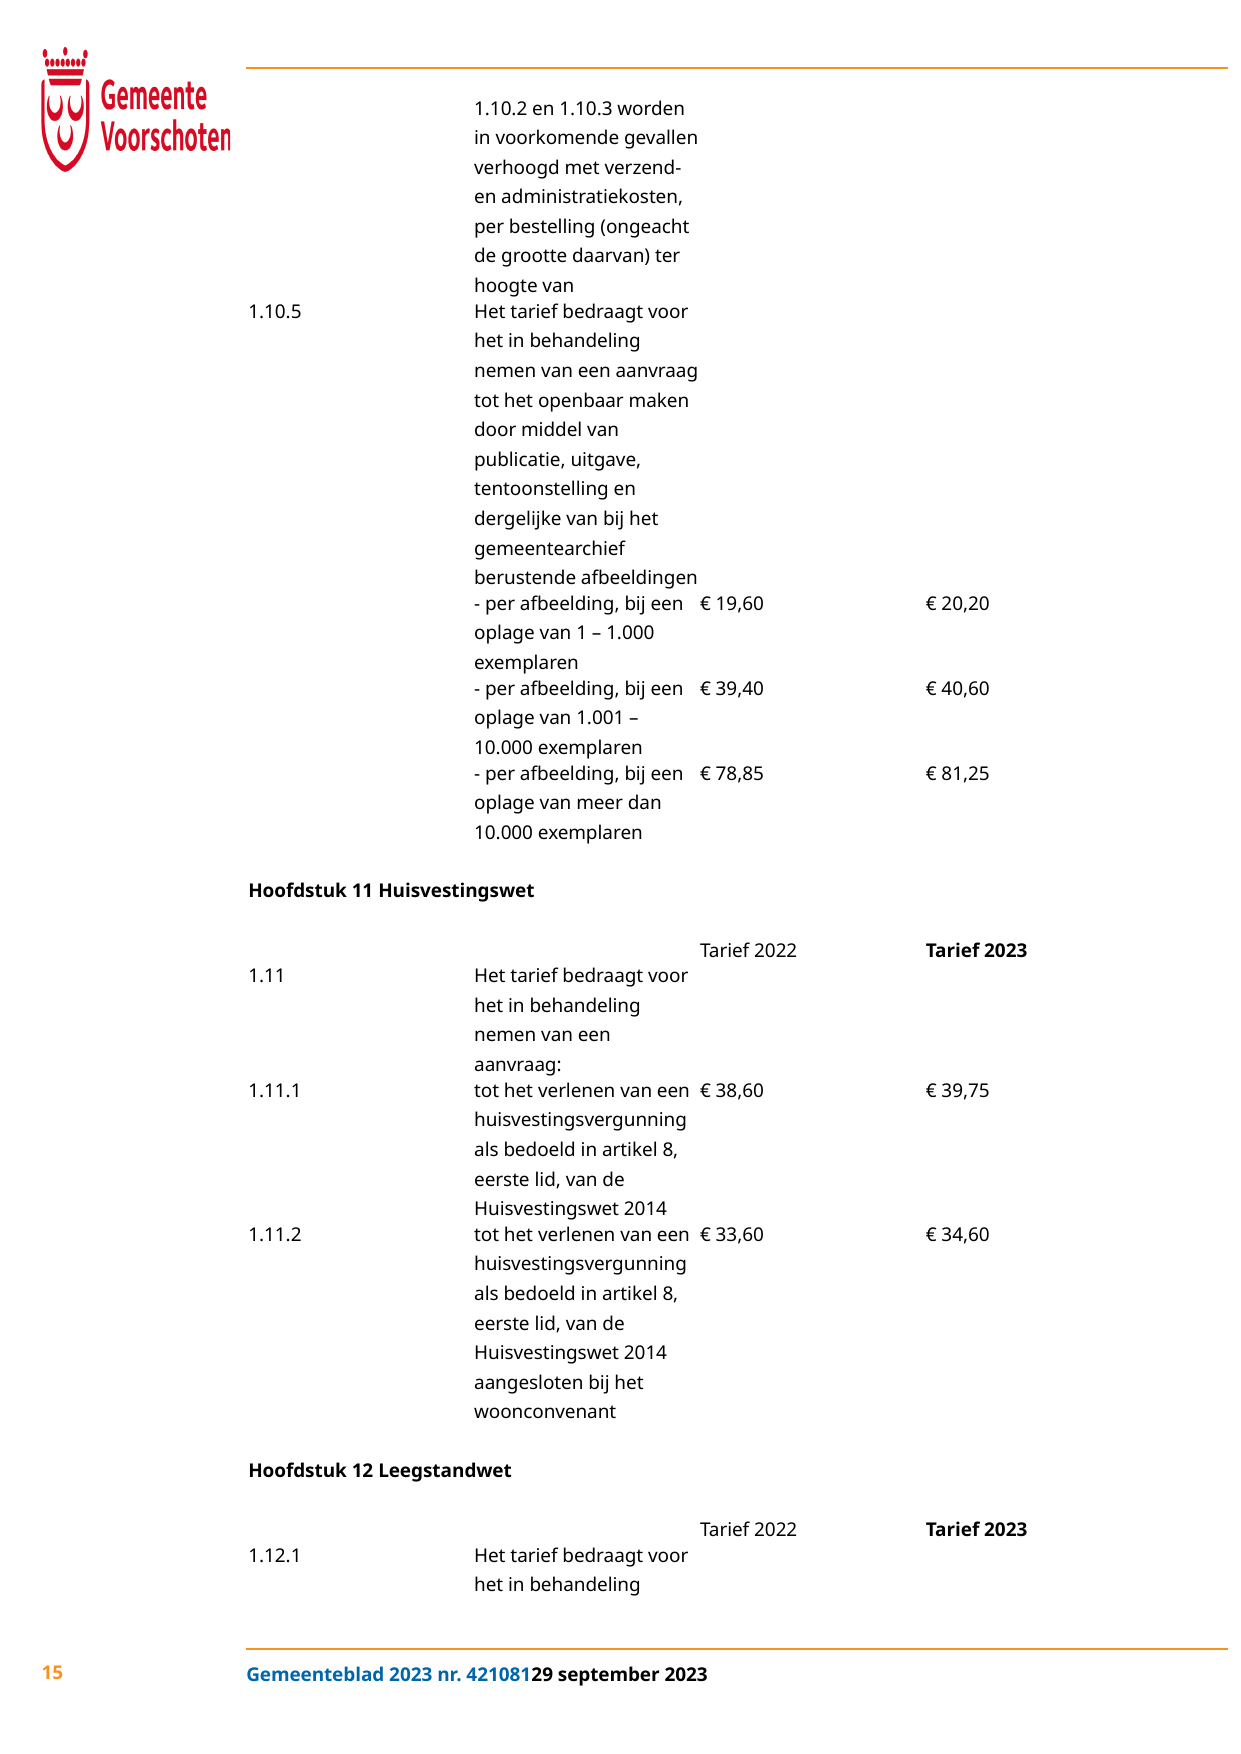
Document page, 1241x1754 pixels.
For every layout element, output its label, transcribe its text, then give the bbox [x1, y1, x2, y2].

table_cell € 39,75 [926, 1077, 1152, 1221]
table_cell [926, 963, 1152, 1077]
table_cell 1.11.2 [248, 1221, 474, 1424]
table_header Tarief 2023 [926, 1516, 1152, 1542]
table_header Tarief 2022 [700, 1516, 926, 1542]
table_cell - per afbeelding, bij een oplage van meer dan 10.000 exemplaren [474, 760, 700, 845]
table_header [248, 1516, 474, 1542]
table_cell [926, 1542, 1152, 1597]
table_cell 1.12.1 [248, 1542, 474, 1597]
table_cell - per afbeelding, bij een oplage van 1.001 – 10.000 exemplaren [474, 675, 700, 760]
table_cell € 33,60 [700, 1221, 926, 1424]
table_cell € 39,40 [700, 675, 926, 760]
table_header [248, 937, 474, 962]
table_cell [700, 95, 926, 298]
text Hoofdstuk 12 Leegstandwet [248, 1457, 1152, 1483]
table_cell 1.10.2 en 1.10.3 worden in voorkomende gevallen verhoogd met verzend- en administratiekosten, per bestelling (ongeacht de grootte daarvan) ter hoogte van [474, 95, 700, 298]
table_cell € 19,60 [700, 590, 926, 675]
table_cell 1.11 [248, 963, 474, 1077]
table_cell Het tarief bedraagt voor het in behandeling [474, 1542, 700, 1597]
table_cell [700, 963, 926, 1077]
picture [41, 47, 231, 172]
table_cell [926, 298, 1152, 590]
table_header Tarief 2022 [700, 937, 926, 962]
table_cell [700, 1542, 926, 1597]
table_header [474, 937, 700, 962]
table_cell - per afbeelding, bij een oplage van 1 – 1.000 exemplaren [474, 590, 700, 675]
table_header [474, 1516, 700, 1542]
table_cell [248, 590, 474, 675]
table_cell € 81,25 [926, 760, 1152, 845]
table_header Tarief 2023 [926, 937, 1152, 962]
table_cell Het tarief bedraagt voor het in behandeling nemen van een aanvraag tot het openbaar maken door middel van publicatie, uitgave, tentoonstelling en dergelijke van bij het gemeentearchief berustende afbeeldingen [474, 298, 700, 590]
table_cell € 38,60 [700, 1077, 926, 1221]
table_cell 1.10.5 [248, 298, 474, 590]
table_cell [700, 298, 926, 590]
table_cell Het tarief bedraagt voor het in behandeling nemen van een aanvraag: [474, 963, 700, 1077]
table_cell € 20,20 [926, 590, 1152, 675]
table_cell [248, 760, 474, 845]
table_cell [248, 95, 474, 298]
table_cell € 78,85 [700, 760, 926, 845]
table_cell [926, 95, 1152, 298]
table_cell [248, 675, 474, 760]
text Hoofdstuk 11 Huisvestingswet [248, 877, 1152, 903]
table_cell tot het verlenen van een huisvestingsvergunning als bedoeld in artikel 8, eerste lid, van de Huisvestingswet 2014 [474, 1077, 700, 1221]
table_cell € 40,60 [926, 675, 1152, 760]
table_cell 1.11.1 [248, 1077, 474, 1221]
table_cell tot het verlenen van een huisvestingsvergunning als bedoeld in artikel 8, eerste lid, van de Huisvestingswet 2014 aangesloten bij het woonconvenant [474, 1221, 700, 1424]
table_cell € 34,60 [926, 1221, 1152, 1424]
